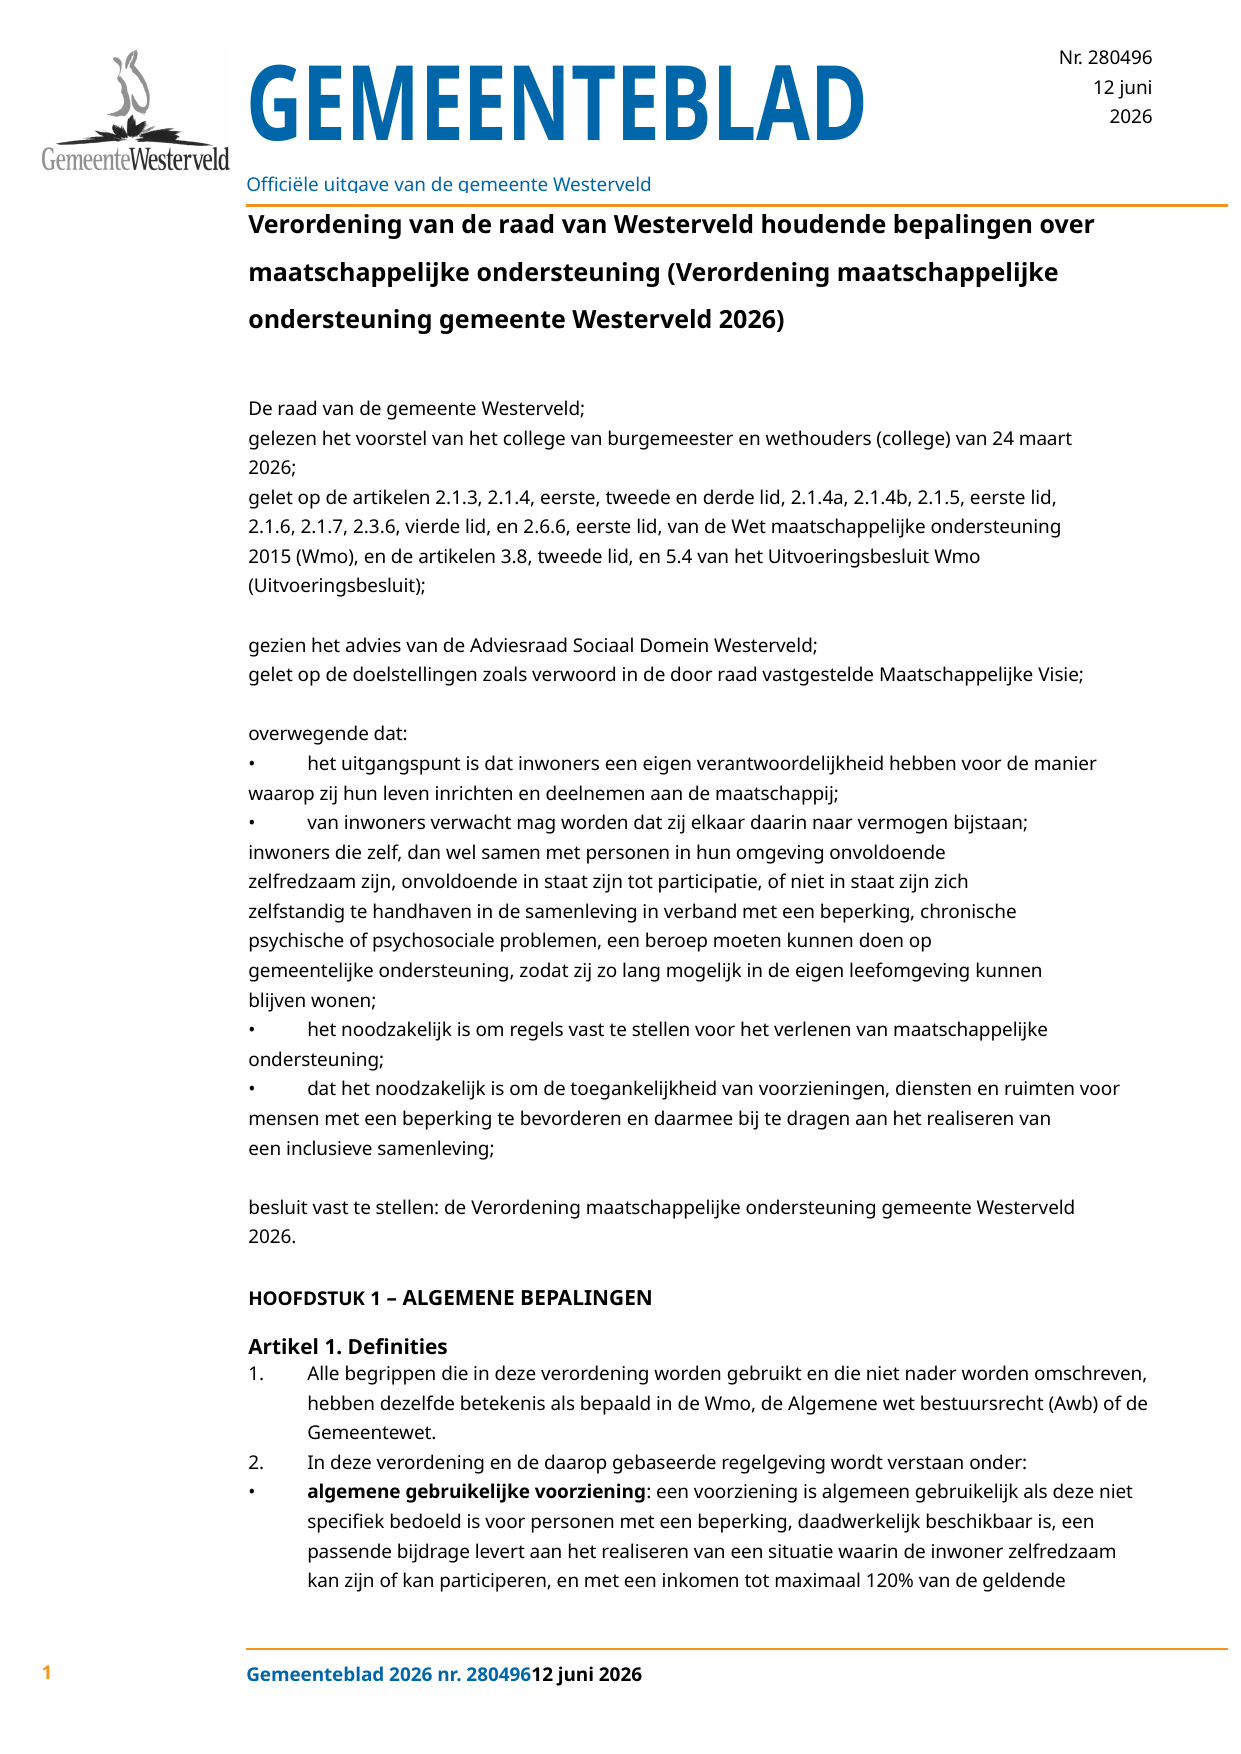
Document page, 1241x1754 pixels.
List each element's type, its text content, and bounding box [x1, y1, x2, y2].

list dat het noodzakelijk is om de toegankelijkheid van voorzieningen, diensten en ruimten voor [248, 1076, 1152, 1101]
list het uitgangspunt is dat inwoners een eigen verantwoordelijkheid hebben voor de manier [248, 750, 1152, 776]
text inwoners die zelf, dan wel samen met personen in hun omgeving onvoldoende [248, 839, 1152, 864]
text HOOFDSTUK 1 – ALGEMENE BEPALINGEN [248, 1283, 1152, 1311]
text besluit vast te stellen: de Verordening maatschappelijke ondersteuning gemeente Westerveld [248, 1194, 1152, 1219]
text blijven wonen; [248, 987, 1152, 1012]
text psychische of psychosociale problemen, een beroep moeten kunnen doen op [248, 928, 1152, 953]
text (Uitvoeringsbesluit); [248, 573, 1152, 598]
list In deze verordening en de daarop gebaseerde regelgeving wordt verstaan onder: [248, 1449, 1152, 1475]
list het noodzakelijk is om regels vast te stellen voor het verlenen van maatschappelijke [248, 1016, 1152, 1042]
text gelet op de doelstellingen zoals verwoord in de door raad vastgestelde Maatschappelijke Visie; [248, 661, 1152, 687]
text zelfredzaam zijn, onvoldoende in staat zijn tot participatie, of niet in staat zijn zich [248, 868, 1152, 894]
text 2.1.6, 2.1.7, 2.3.6, vierde lid, en 2.6.6, eerste lid, van de Wet maatschappelijke ondersteuning [248, 513, 1152, 539]
text Artikel 1. Definities [248, 1332, 1152, 1360]
text overwegende dat: [248, 721, 1152, 746]
text gemeentelijke ondersteuning, zodat zij zo lang mogelijk in de eigen leefomgeving kunnen [248, 957, 1152, 983]
text zelfstandig te handhaven in de samenleving in verband met een beperking, chronische [248, 898, 1152, 924]
text Verordening van de raad van Westerveld houdende bepalingen over maatschappelijke ondersteuning (Verordening maatschappelijke ondersteuning gemeente Westerveld 2026) [248, 207, 1152, 336]
text gelet op de artikelen 2.1.3, 2.1.4, eerste, tweede en derde lid, 2.1.4a, 2.1.4b, 2.1.5, eerste lid, [248, 484, 1152, 509]
text De raad van de gemeente Westerveld; [248, 395, 1152, 421]
picture [41, 47, 231, 172]
text gezien het advies van de Adviesraad Sociaal Domein Westerveld; [248, 632, 1152, 657]
text 2026; [248, 454, 1152, 480]
text 2026. [248, 1223, 1152, 1249]
text ondersteuning; [248, 1046, 1152, 1072]
text mensen met een beperking te bevorderen en daarmee bij te dragen aan het realiseren van [248, 1105, 1152, 1131]
text waarop zij hun leven inrichten en deelnemen aan de maatschappij; [248, 780, 1152, 805]
text 2015 (Wmo), en de artikelen 3.8, tweede lid, en 5.4 van het Uitvoeringsbesluit Wmo [248, 543, 1152, 569]
list Alle begrippen die in deze verordening worden gebruikt en die niet nader worden omschreven, hebben dezelfde betekenis als bepaald in de Wmo, de Algemene wet bestuursrecht (Awb) of de Gemeentewet. [248, 1360, 1152, 1445]
text gelezen het voorstel van het college van burgemeester en wethouders (college) van 24 maart [248, 425, 1152, 450]
text een inclusieve samenleving; [248, 1135, 1152, 1160]
list algemene gebruikelijke voorziening: een voorziening is algemeen gebruikelijk als deze niet specifiek bedoeld is voor personen met een beperking, daadwerkelijk beschikbaar is, een passende bijdrage levert aan het realiseren van een situatie waarin de inwoner zelfredzaam kan zijn of kan participeren, en met een inkomen tot maximaal 120% van de geldende [248, 1479, 1152, 1593]
list van inwoners verwacht mag worden dat zij elkaar daarin naar vermogen bijstaan; [248, 809, 1152, 835]
